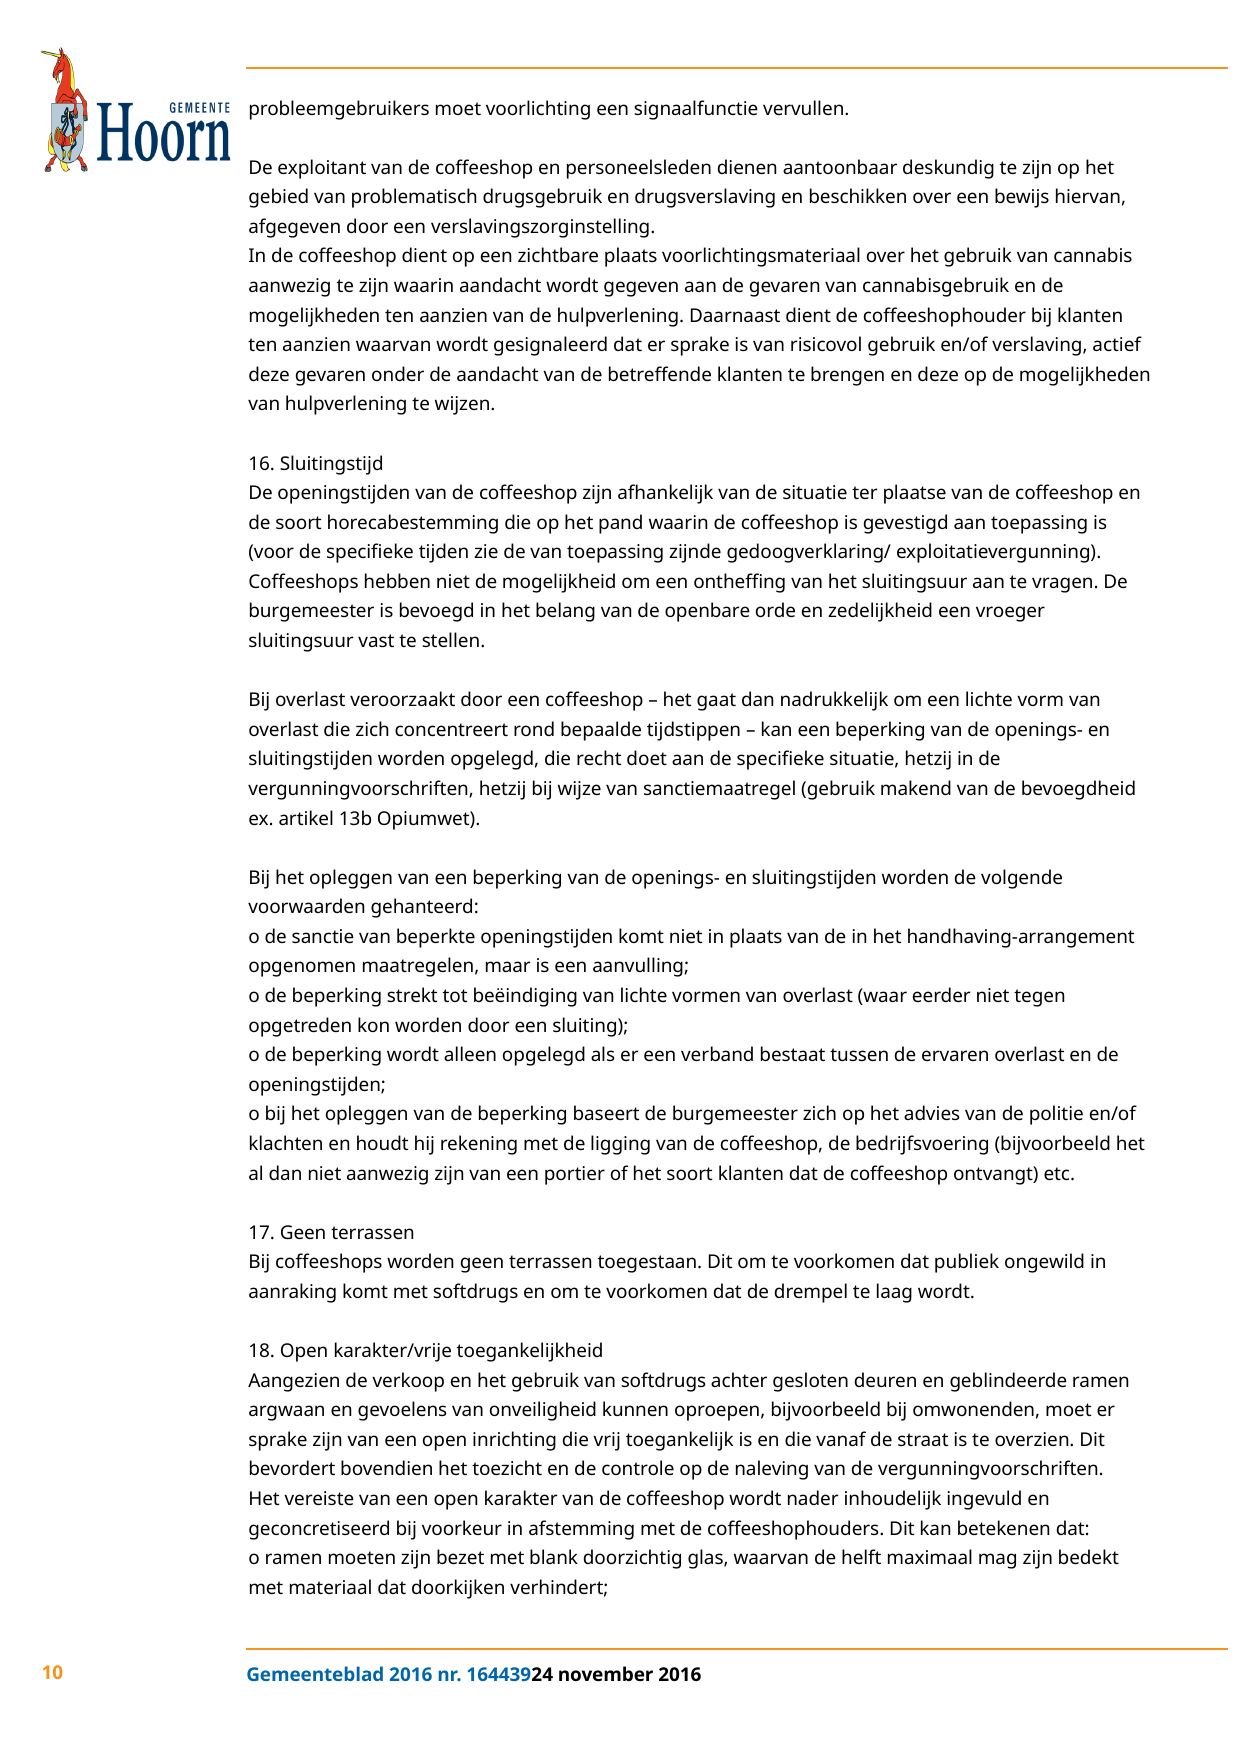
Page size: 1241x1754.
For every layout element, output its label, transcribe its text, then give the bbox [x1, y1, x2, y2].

text o bij het opleggen van de beperking baseert de burgemeester zich op het advies van de politie en/of klachten en houdt hij rekening met de ligging van de coffeeshop, de bedrijfsvoering (bijvoorbeeld het al dan niet aanwezig zijn van een portier of het soort klanten dat de coffeeshop ontvangt) etc. [248, 1101, 1152, 1186]
text 16. Sluitingstijd [248, 450, 1152, 476]
text 17. Geen terrassen [248, 1219, 1152, 1245]
text Het vereiste van een open karakter van de coffeeshop wordt nader inhoudelijk ingevuld en geconcretiseerd bij voorkeur in afstemming met de coffeeshophouders. Dit kan betekenen dat: [248, 1485, 1152, 1541]
text De exploitant van de coffeeshop en personeelsleden dienen aantoonbaar deskundig te zijn op het gebied van problematisch drugsgebruik en drugsverslaving en beschikken over een bewijs hiervan, afgegeven door een verslavingszorginstelling. [248, 154, 1152, 239]
text o de beperking strekt tot beëindiging van lichte vormen van overlast (waar eerder niet tegen opgetreden kon worden door een sluiting); [248, 982, 1152, 1038]
text 18. Open karakter/vrije toegankelijkheid [248, 1337, 1152, 1363]
text In de coffeeshop dient op een zichtbare plaats voorlichtingsmateriaal over het gebruik van cannabis aanwezig te zijn waarin aandacht wordt gegeven aan de gevaren van cannabisgebruik en de mogelijkheden ten aanzien van de hulpverlening. Daarnaast dient de coffeeshophouder bij klanten ten aanzien waarvan wordt gesignaleerd dat er sprake is van risicovol gebruik en/of verslaving, actief deze gevaren onder de aandacht van de betreffende klanten te brengen en deze op de mogelijkheden van hulpverlening te wijzen. [248, 243, 1152, 416]
picture [41, 47, 231, 172]
text probleemgebruikers moet voorlichting een signaalfunctie vervullen. [248, 95, 1152, 121]
text o ramen moeten zijn bezet met blank doorzichtig glas, waarvan de helft maximaal mag zijn bedekt met materiaal dat doorkijken verhindert; [248, 1544, 1152, 1600]
text Bij coffeeshops worden geen terrassen toegestaan. Dit om te voorkomen dat publiek ongewild in aanraking komt met softdrugs en om te voorkomen dat de drempel te laag wordt. [248, 1248, 1152, 1304]
text Aangezien de verkoop en het gebruik van softdrugs achter gesloten deuren en geblindeerde ramen argwaan en gevoelens van onveiligheid kunnen oproepen, bijvoorbeeld bij omwonenden, moet er sprake zijn van een open inrichting die vrij toegankelijk is en die vanaf de straat is te overzien. Dit bevordert bovendien het toezicht en de controle op de naleving van de vergunningvoorschriften. [248, 1367, 1152, 1481]
text Bij overlast veroorzaakt door een coffeeshop – het gaat dan nadrukkelijk om een lichte vorm van overlast die zich concentreert rond bepaalde tijdstippen – kan een beperking van de openings- en sluitingstijden worden opgelegd, die recht doet aan de specifieke situatie, hetzij in de vergunningvoorschriften, hetzij bij wijze van sanctiemaatregel (gebruik makend van de bevoegdheid ex. artikel 13b Opiumwet). [248, 686, 1152, 831]
text Bij het opleggen van een beperking van de openings- en sluitingstijden worden de volgende voorwaarden gehanteerd: [248, 864, 1152, 919]
text o de beperking wordt alleen opgelegd als er een verband bestaat tussen de ervaren overlast en de openingstijden; [248, 1041, 1152, 1097]
text o de sanctie van beperkte openingstijden komt niet in plaats van de in het handhaving-arrangement opgenomen maatregelen, maar is een aanvulling; [248, 923, 1152, 978]
text De openingstijden van de coffeeshop zijn afhankelijk van de situatie ter plaatse van de coffeeshop en de soort horecabestemming die op het pand waarin de coffeeshop is gevestigd aan toepassing is (voor de specifieke tijden zie de van toepassing zijnde gedoogverklaring/ exploitatievergunning). Coffeeshops hebben niet de mogelijkheid om een ontheffing van het sluitingsuur aan te vragen. De burgemeester is bevoegd in het belang van de openbare orde en zedelijkheid een vroeger sluitingsuur vast te stellen. [248, 479, 1152, 653]
